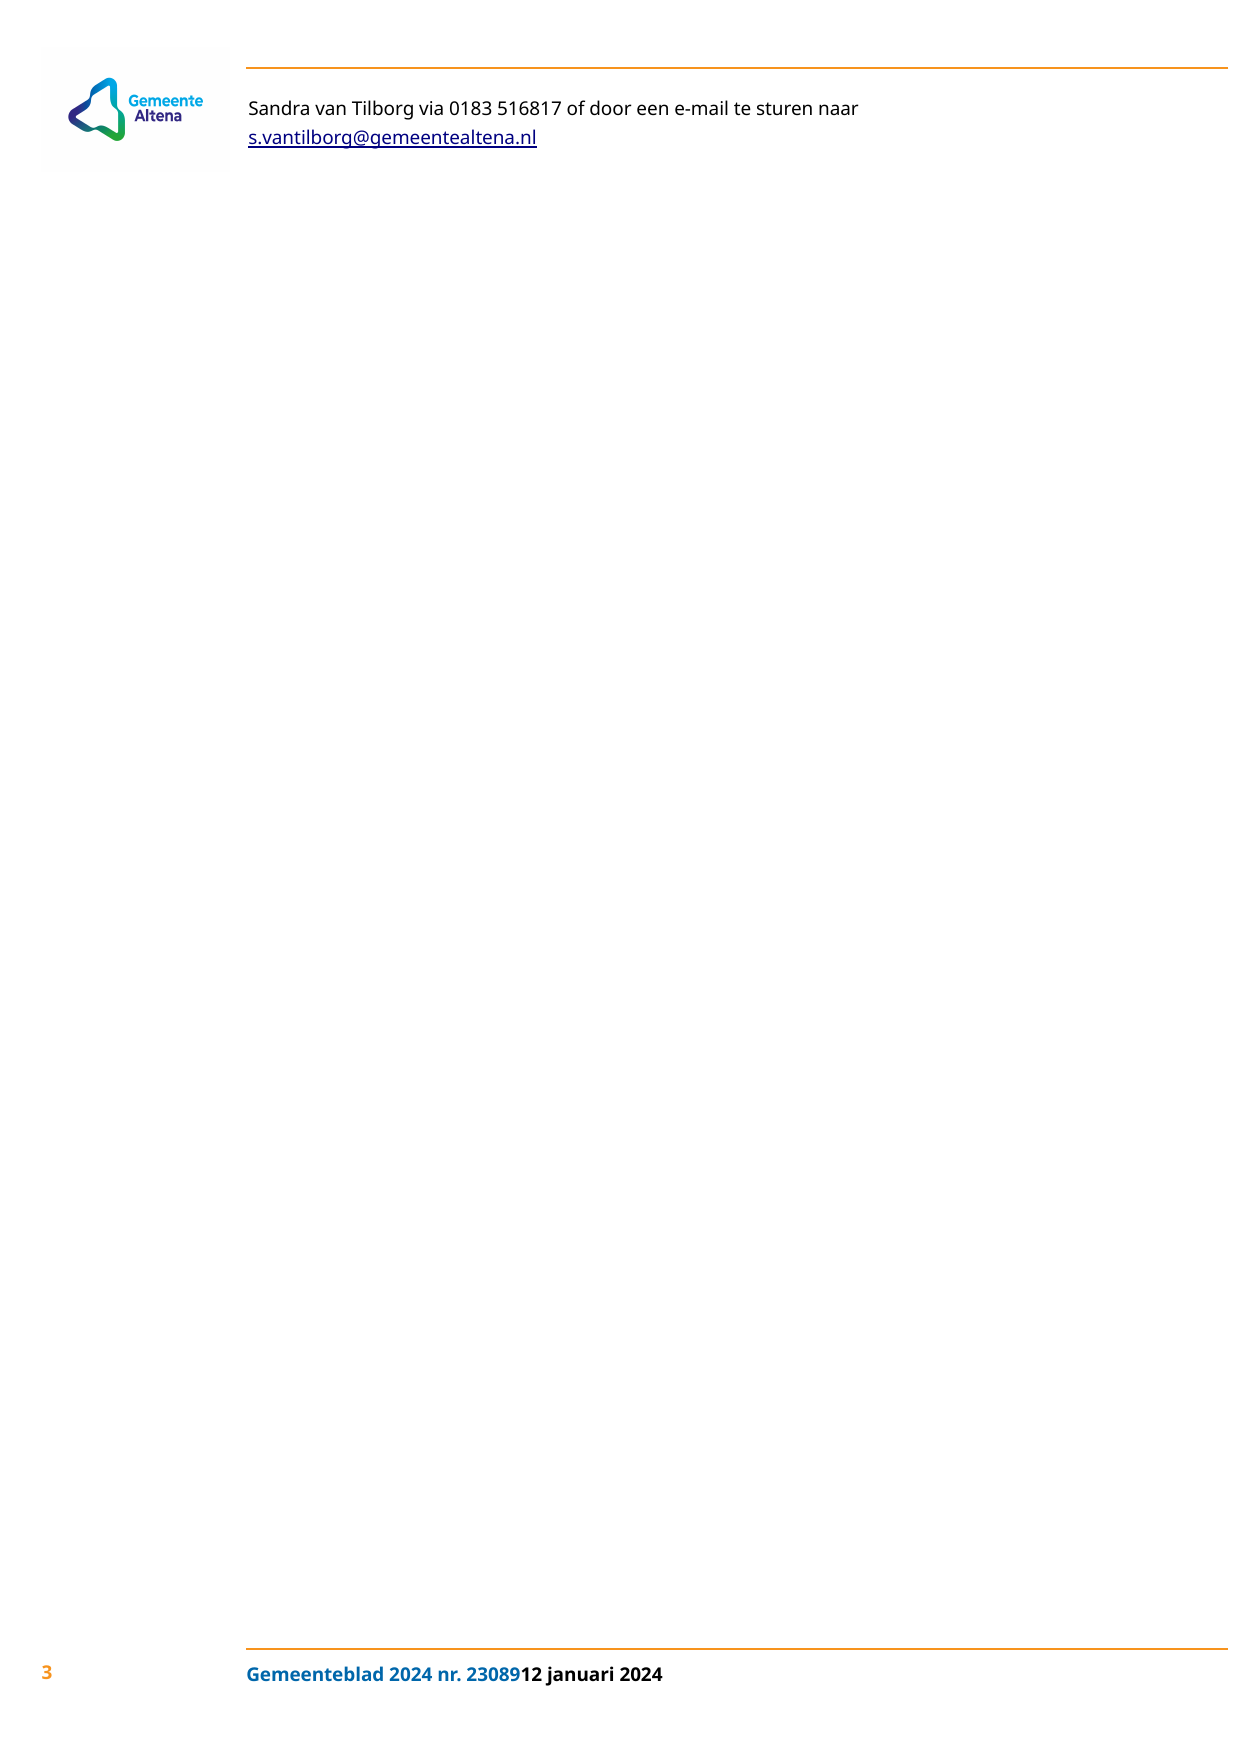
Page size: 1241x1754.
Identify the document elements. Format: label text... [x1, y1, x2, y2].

text Sandra van Tilborg via 0183 516817 of door een e-mail te sturen naar s.vantilborg@gemeentealtena.nl [248, 95, 1152, 150]
picture [41, 47, 231, 172]
